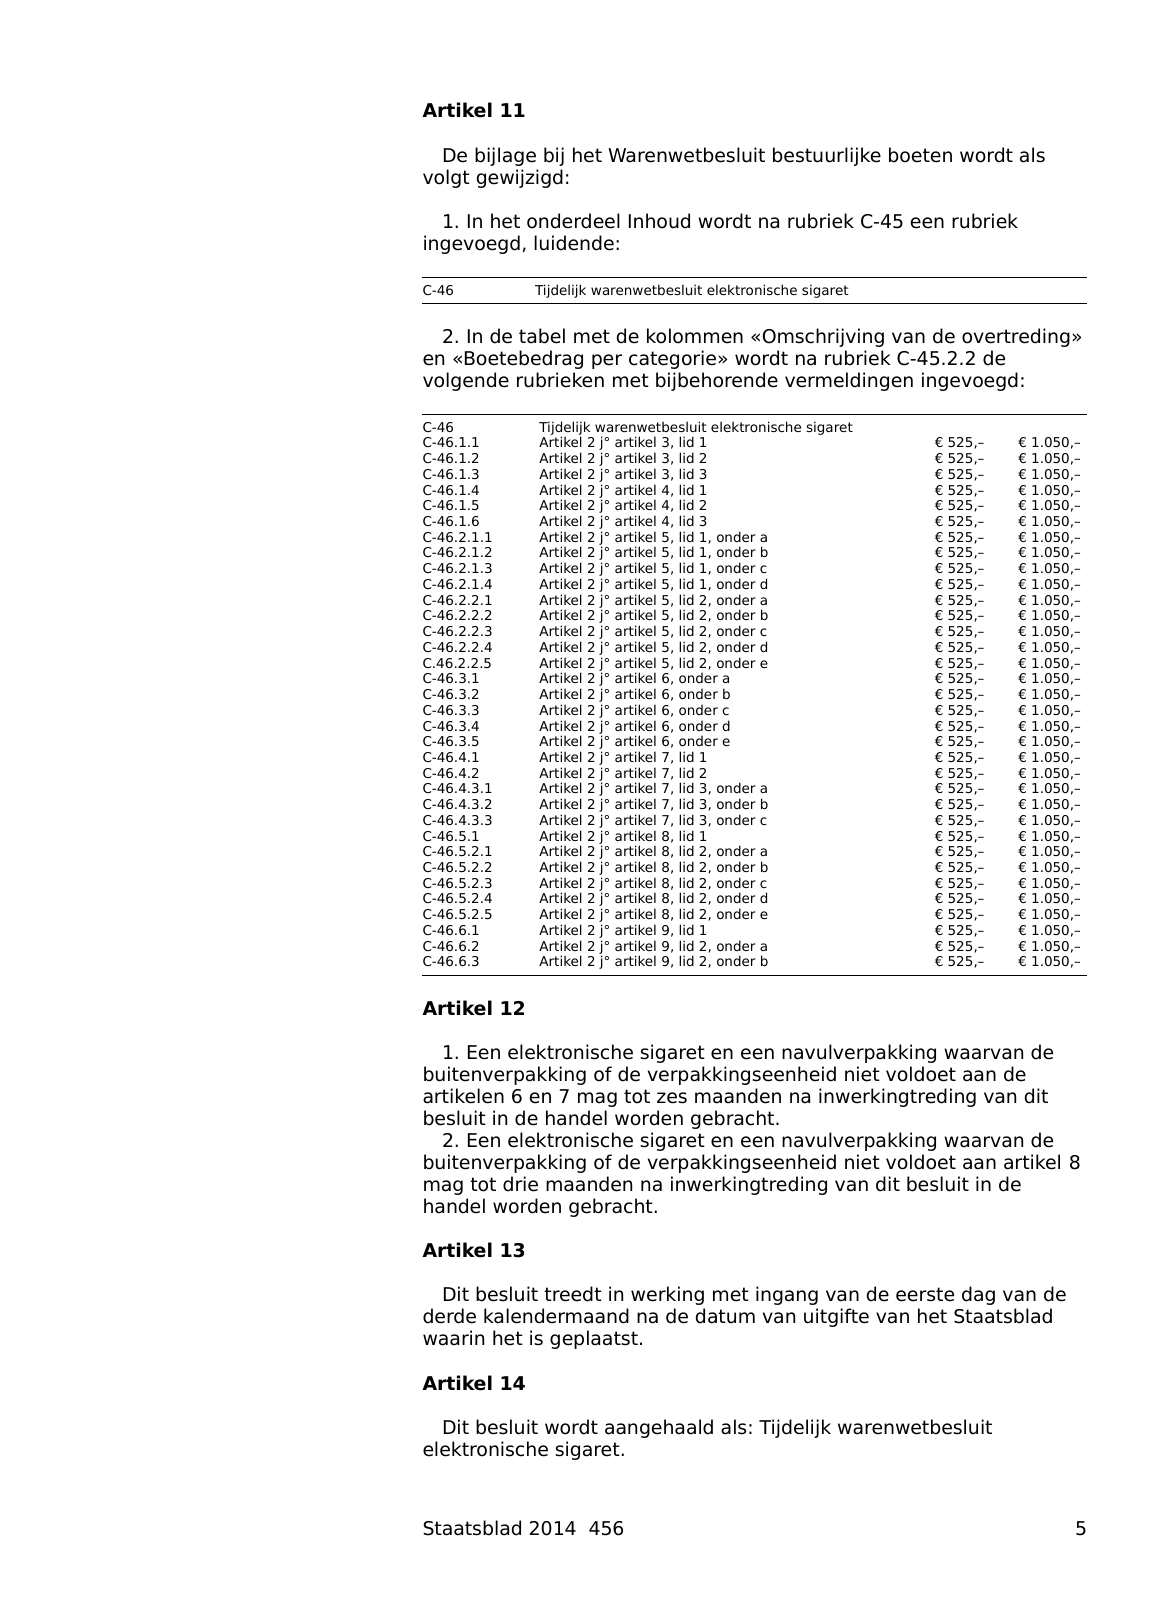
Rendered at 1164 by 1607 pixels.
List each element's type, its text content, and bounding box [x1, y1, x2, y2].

subtitle Artikel 14 [422, 1372, 1087, 1394]
table_cell € 525,– [887, 844, 990, 860]
table_cell C-46.4.3.3 [422, 813, 533, 828]
table_cell € 1.050,– [990, 907, 1087, 923]
table_cell Artikel 2 j° artikel 5, lid 2, onder b [533, 608, 887, 624]
table_cell Artikel 2 j° artikel 7, lid 2 [533, 766, 887, 781]
table_cell C-46.6.1 [422, 923, 533, 938]
table_cell € 1.050,– [990, 734, 1087, 750]
table_cell € 1.050,– [990, 797, 1087, 813]
table_cell Artikel 2 j° artikel 6, onder b [533, 687, 887, 703]
table_cell € 525,– [887, 655, 990, 671]
table_cell C-46.2.1.2 [422, 545, 533, 561]
table_cell € 1.050,– [990, 687, 1087, 703]
table_cell € 1.050,– [990, 876, 1087, 891]
table_cell Artikel 2 j° artikel 8, lid 2, onder b [533, 860, 887, 876]
table_cell € 525,– [887, 876, 990, 891]
table_header Tijdelijk warenwetbesluit elektronische sigaret [533, 415, 887, 435]
table_cell € 1.050,– [990, 608, 1087, 624]
text Dit besluit treedt in werking met ingang van de eerste dag van de derde kalendermaand na de datum van uitgifte van het Staatsblad waarin het is geplaatst. [422, 1284, 1087, 1350]
subtitle Artikel 12 [422, 998, 1087, 1020]
table_cell € 525,– [887, 891, 990, 907]
table_cell C-46.5.2.1 [422, 844, 533, 860]
table_cell C-46.2.2.2 [422, 608, 533, 624]
table_cell € 525,– [887, 829, 990, 844]
table_cell C-46.1.1 [422, 435, 533, 451]
table_cell € 525,– [887, 939, 990, 954]
table_cell € 1.050,– [990, 483, 1087, 498]
table_cell € 1.050,– [990, 718, 1087, 734]
text 2. In de tabel met de kolommen «Omschrijving van de overtreding» en «Boetebedrag per categorie» wordt na rubriek C-45.2.2 de volgende rubrieken met bijbehorende vermeldingen ingevoegd: [422, 326, 1087, 392]
table_cell Artikel 2 j° artikel 6, onder c [533, 703, 887, 718]
table_cell € 525,– [887, 530, 990, 545]
table_cell C-46.4.1 [422, 750, 533, 766]
table_cell Artikel 2 j° artikel 8, lid 2, onder c [533, 876, 887, 891]
table_cell C-46.2.1.3 [422, 561, 533, 577]
table_header [887, 415, 990, 435]
table_cell Artikel 2 j° artikel 4, lid 3 [533, 514, 887, 529]
table_cell € 1.050,– [990, 844, 1087, 860]
table_cell Artikel 2 j° artikel 4, lid 1 [533, 483, 887, 498]
table_cell C-46.1.2 [422, 451, 533, 467]
table_cell € 525,– [887, 923, 990, 938]
table_cell € 525,– [887, 640, 990, 655]
table_cell Artikel 2 j° artikel 8, lid 2, onder d [533, 891, 887, 907]
table_cell € 1.050,– [990, 703, 1087, 718]
table_cell € 1.050,– [990, 891, 1087, 907]
table_cell Artikel 2 j° artikel 5, lid 1, onder a [533, 530, 887, 545]
table_cell € 525,– [887, 734, 990, 750]
table_cell C-46.1.3 [422, 467, 533, 482]
table_cell Artikel 2 j° artikel 8, lid 1 [533, 829, 887, 844]
table_cell Artikel 2 j° artikel 9, lid 1 [533, 923, 887, 938]
table_cell C-46.3.3 [422, 703, 533, 718]
table_cell € 525,– [887, 797, 990, 813]
table_cell € 525,– [887, 593, 990, 608]
text Dit besluit wordt aangehaald als: Tijdelijk warenwetbesluit elektronische sigaret. [422, 1417, 1087, 1461]
table_cell C-46.6.2 [422, 939, 533, 954]
table_cell Artikel 2 j° artikel 7, lid 3, onder b [533, 797, 887, 813]
table_header [990, 415, 1087, 435]
table_cell € 525,– [887, 813, 990, 828]
table_cell Artikel 2 j° artikel 7, lid 1 [533, 750, 887, 766]
table_cell € 525,– [887, 451, 990, 467]
table_cell Artikel 2 j° artikel 8, lid 2, onder e [533, 907, 887, 923]
table_cell C-46.1.4 [422, 483, 533, 498]
table_cell € 1.050,– [990, 671, 1087, 687]
text 2. Een elektronische sigaret en een navulverpakking waarvan de buitenverpakking of de verpakkingseenheid niet voldoet aan artikel 8 mag tot drie maanden na inwerkingtreding van dit besluit in de handel worden gebracht. [422, 1130, 1087, 1218]
table_cell € 1.050,– [990, 577, 1087, 592]
table_cell € 525,– [887, 907, 990, 923]
table_cell C-46.3.4 [422, 718, 533, 734]
table_cell € 1.050,– [990, 545, 1087, 561]
table_cell € 1.050,– [990, 954, 1087, 975]
table_cell € 1.050,– [990, 467, 1087, 482]
table_cell € 1.050,– [990, 514, 1087, 529]
table_cell C-46.5.2.5 [422, 907, 533, 923]
subtitle Artikel 11 [422, 100, 1087, 122]
table_cell € 1.050,– [990, 860, 1087, 876]
table_cell Artikel 2 j° artikel 4, lid 2 [533, 498, 887, 514]
table_cell € 525,– [887, 860, 990, 876]
table_cell € 525,– [887, 545, 990, 561]
table_cell Artikel 2 j° artikel 5, lid 2, onder a [533, 593, 887, 608]
table_cell € 1.050,– [990, 435, 1087, 451]
table_cell Artikel 2 j° artikel 7, lid 3, onder c [533, 813, 887, 828]
table_cell C-46.2.2.1 [422, 593, 533, 608]
table_cell € 525,– [887, 514, 990, 529]
table_cell € 525,– [887, 577, 990, 592]
text De bijlage bij het Warenwetbesluit bestuurlijke boeten wordt als volgt gewijzigd: [422, 144, 1087, 188]
table_cell C-46.4.3.2 [422, 797, 533, 813]
table_cell Artikel 2 j° artikel 3, lid 3 [533, 467, 887, 482]
table_cell € 525,– [887, 671, 990, 687]
table_cell Artikel 2 j° artikel 7, lid 3, onder a [533, 781, 887, 797]
table_cell C-46.3.2 [422, 687, 533, 703]
table_cell € 1.050,– [990, 640, 1087, 655]
table_cell € 1.050,– [990, 766, 1087, 781]
table_header C-46 [422, 415, 533, 435]
table_cell C-46.5.1 [422, 829, 533, 844]
table_cell Artikel 2 j° artikel 3, lid 2 [533, 451, 887, 467]
table_cell Artikel 2 j° artikel 6, onder e [533, 734, 887, 750]
table_cell C.46.2.2.5 [422, 655, 533, 671]
table_cell Artikel 2 j° artikel 5, lid 1, onder c [533, 561, 887, 577]
table_cell C-46.3.5 [422, 734, 533, 750]
table_cell € 1.050,– [990, 655, 1087, 671]
table_cell Artikel 2 j° artikel 5, lid 1, onder b [533, 545, 887, 561]
table_cell C-46.5.2.2 [422, 860, 533, 876]
table_cell € 1.050,– [990, 561, 1087, 577]
table_cell C-46.2.2.4 [422, 640, 533, 655]
table_cell C-46.1.5 [422, 498, 533, 514]
table_cell € 1.050,– [990, 829, 1087, 844]
table_header Tijdelijk warenwetbesluit elektronische sigaret [529, 278, 1087, 303]
table_cell Artikel 2 j° artikel 3, lid 1 [533, 435, 887, 451]
table_cell € 525,– [887, 561, 990, 577]
table_cell C-46.4.3.1 [422, 781, 533, 797]
table_cell € 525,– [887, 498, 990, 514]
table_cell € 525,– [887, 750, 990, 766]
table_cell € 525,– [887, 687, 990, 703]
table_cell C-46.3.1 [422, 671, 533, 687]
table_cell € 1.050,– [990, 593, 1087, 608]
table_cell € 525,– [887, 766, 990, 781]
table_cell C-46.2.1.1 [422, 530, 533, 545]
table_cell € 525,– [887, 703, 990, 718]
table_cell € 1.050,– [990, 923, 1087, 938]
table_cell C-46.1.6 [422, 514, 533, 529]
subtitle Artikel 13 [422, 1240, 1087, 1262]
table_cell Artikel 2 j° artikel 5, lid 2, onder c [533, 624, 887, 640]
table_header C-46 [422, 278, 529, 303]
table_cell Artikel 2 j° artikel 5, lid 1, onder d [533, 577, 887, 592]
table_cell € 525,– [887, 624, 990, 640]
table_cell € 525,– [887, 954, 990, 975]
text 1. In het onderdeel Inhoud wordt na rubriek C-45 een rubriek ingevoegd, luidende: [422, 211, 1087, 255]
table_cell C-46.5.2.3 [422, 876, 533, 891]
table_cell € 1.050,– [990, 750, 1087, 766]
table_cell Artikel 2 j° artikel 5, lid 2, onder e [533, 655, 887, 671]
table_cell C-46.2.2.3 [422, 624, 533, 640]
table_cell Artikel 2 j° artikel 8, lid 2, onder a [533, 844, 887, 860]
table_cell C-46.4.2 [422, 766, 533, 781]
table_cell C-46.6.3 [422, 954, 533, 975]
table_cell € 525,– [887, 435, 990, 451]
table_cell € 1.050,– [990, 624, 1087, 640]
table_cell € 525,– [887, 781, 990, 797]
table_cell € 1.050,– [990, 530, 1087, 545]
text 1. Een elektronische sigaret en een navulverpakking waarvan de buitenverpakking of de verpakkingseenheid niet voldoet aan de artikelen 6 en 7 mag tot zes maanden na inwerkingtreding van dit besluit in de handel worden gebracht. [422, 1042, 1087, 1130]
table_cell Artikel 2 j° artikel 6, onder a [533, 671, 887, 687]
table_cell € 1.050,– [990, 939, 1087, 954]
table_cell € 525,– [887, 483, 990, 498]
table_cell Artikel 2 j° artikel 6, onder d [533, 718, 887, 734]
table_cell C-46.5.2.4 [422, 891, 533, 907]
table_cell € 525,– [887, 608, 990, 624]
table_cell € 1.050,– [990, 451, 1087, 467]
table_cell € 1.050,– [990, 813, 1087, 828]
table_cell Artikel 2 j° artikel 9, lid 2, onder a [533, 939, 887, 954]
table_cell Artikel 2 j° artikel 9, lid 2, onder b [533, 954, 887, 975]
table_cell Artikel 2 j° artikel 5, lid 2, onder d [533, 640, 887, 655]
table_cell € 525,– [887, 467, 990, 482]
table_cell € 1.050,– [990, 498, 1087, 514]
table_cell € 1.050,– [990, 781, 1087, 797]
table_cell € 525,– [887, 718, 990, 734]
table_cell C-46.2.1.4 [422, 577, 533, 592]
